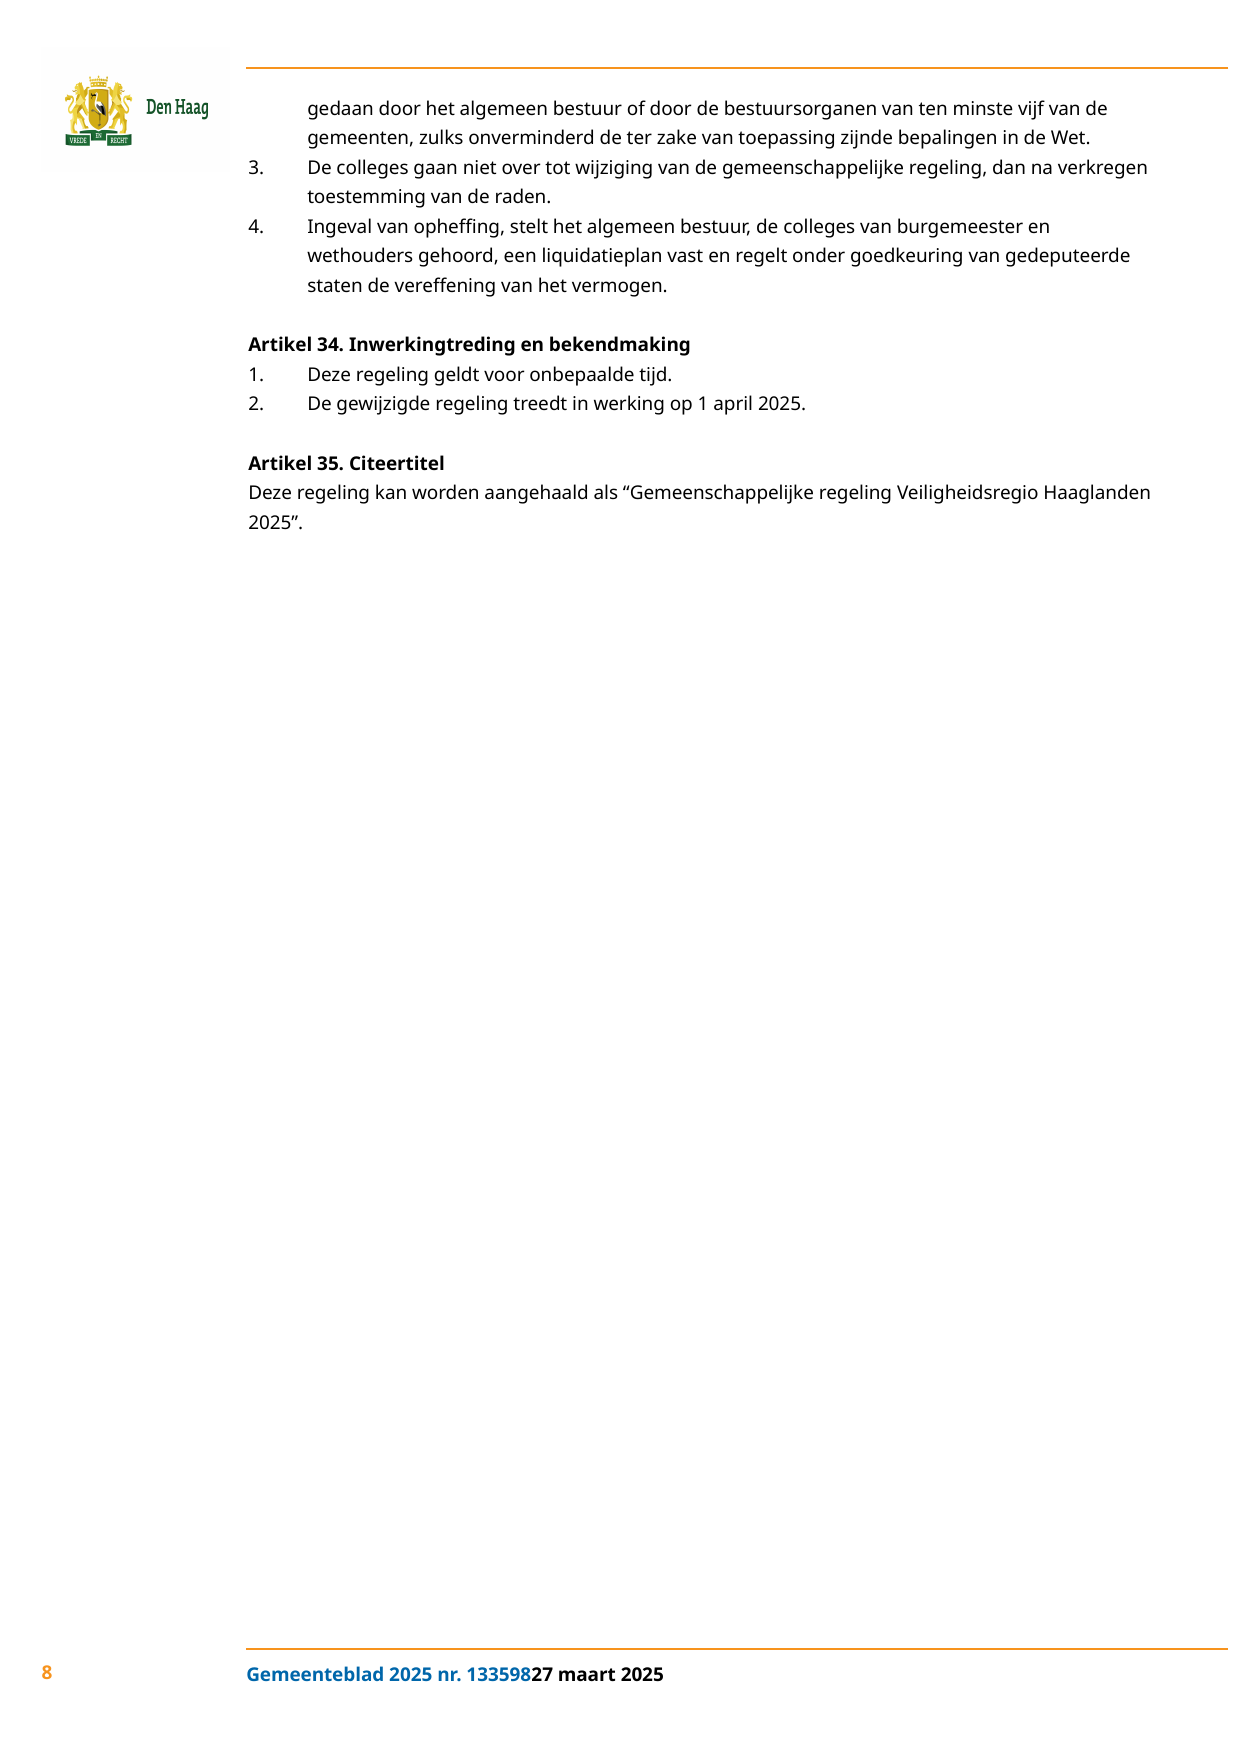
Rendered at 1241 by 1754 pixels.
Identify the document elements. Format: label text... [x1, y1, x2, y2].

list Deze regeling geldt voor onbepaalde tijd. [248, 361, 1152, 387]
text Artikel 34. Inwerkingtreding en bekendmaking [248, 331, 1152, 357]
list Ingeval van opheffing, stelt het algemeen bestuur, de colleges van burgemeester en wethouders gehoord, een liquidatieplan vast en regelt onder goedkeuring van gedeputeerde staten de vereffening van het vermogen. [248, 213, 1152, 298]
list gedaan door het algemeen bestuur of door de bestuursorganen van ten minste vijf van de gemeenten, zulks onverminderd de ter zake van toepassing zijnde bepalingen in de Wet. [248, 95, 1152, 150]
picture [41, 47, 231, 172]
list De gewijzigde regeling treedt in werking op 1 april 2025. [248, 391, 1152, 416]
text Deze regeling kan worden aangehaald als “Gemeenschappelijke regeling Veiligheidsregio Haaglanden 2025”. [248, 479, 1152, 535]
text Artikel 35. Citeertitel [248, 450, 1152, 476]
list De colleges gaan niet over tot wijziging van de gemeenschappelijke regeling, dan na verkregen toestemming van de raden. [248, 154, 1152, 209]
